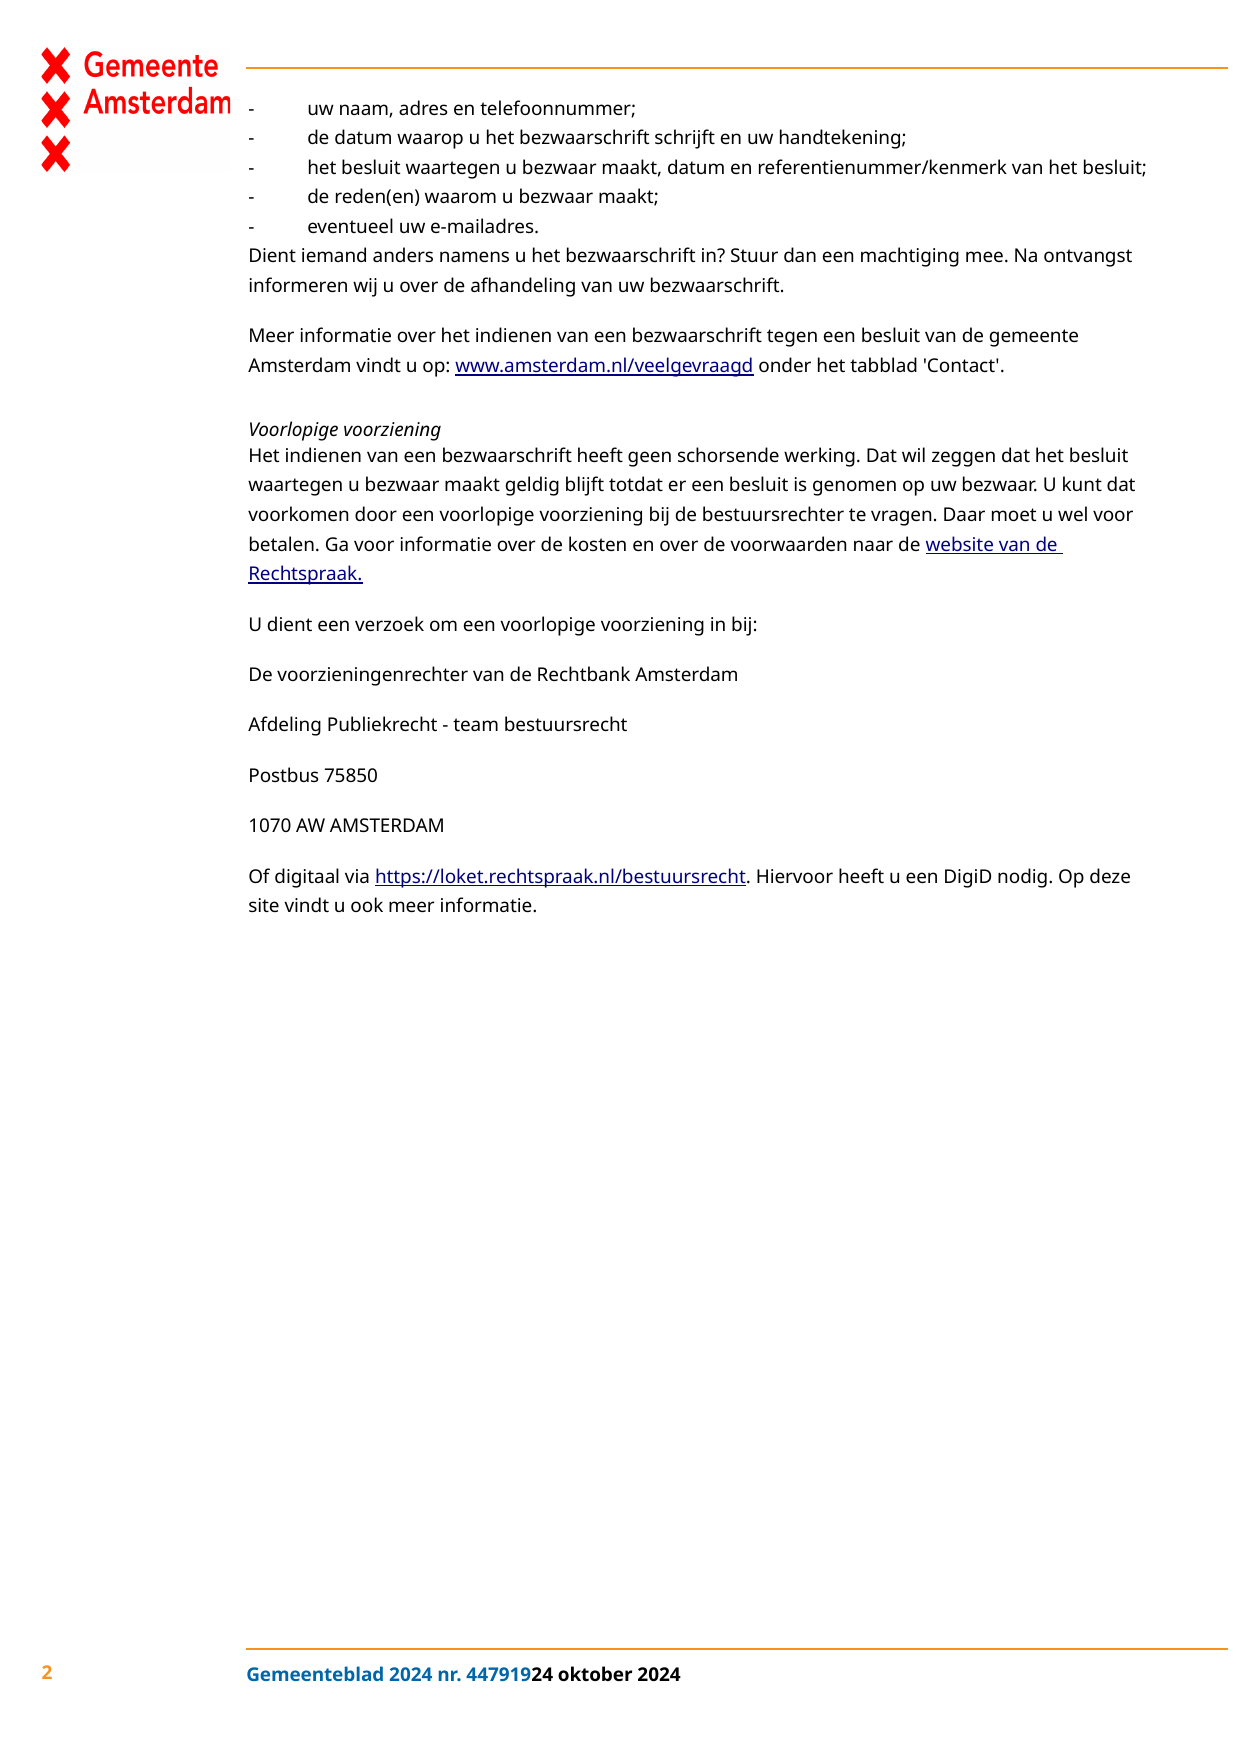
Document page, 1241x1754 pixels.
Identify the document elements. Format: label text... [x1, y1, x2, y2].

text Of digitaal via https://loket.rechtspraak.nl/bestuursrecht. Hiervoor heeft u een DigiD nodig. Op deze site vindt u ook meer informatie. [248, 863, 1152, 918]
text Het indienen van een bezwaarschrift heeft geen schorsende werking. Dat wil zeggen dat het besluit waartegen u bezwaar maakt geldig blijft totdat er een besluit is genomen op uw bezwaar. U kunt dat voorkomen door een voorlopige voorziening bij de bestuursrechter te vragen. Daar moet u wel voor betalen. Ga voor informatie over de kosten en over de voorwaarden naar de website van de Rechtspraak. [248, 442, 1152, 586]
list de reden(en) waarom u bezwaar maakt; [248, 183, 1152, 209]
text Voorlopige voorziening [248, 416, 1152, 442]
text Dient iemand anders namens u het bezwaarschrift in? Stuur dan een machtiging mee. Na ontvangst informeren wij u over de afhandeling van uw bezwaarschrift. [248, 243, 1152, 298]
text Postbus 75850 [248, 762, 1152, 788]
picture [41, 47, 231, 172]
list de datum waarop u het bezwaarschrift schrijft en uw handtekening; [248, 124, 1152, 150]
list uw naam, adres en telefoonnummer; [248, 95, 1152, 121]
list eventueel uw e-mailadres. [248, 213, 1152, 239]
text Meer informatie over het indienen van een bezwaarschrift tegen een besluit van de gemeente Amsterdam vindt u op: www.amsterdam.nl/veelgevraagd onder het tabblad 'Contact'. [248, 323, 1152, 378]
list het besluit waartegen u bezwaar maakt, datum en referentienummer/kenmerk van het besluit; [248, 154, 1152, 180]
text De voorzieningenrechter van de Rechtbank Amsterdam [248, 661, 1152, 687]
text Afdeling Publiekrecht - team bestuursrecht [248, 712, 1152, 737]
text 1070 AW AMSTERDAM [248, 812, 1152, 838]
text U dient een verzoek om een voorlopige voorziening in bij: [248, 611, 1152, 636]
